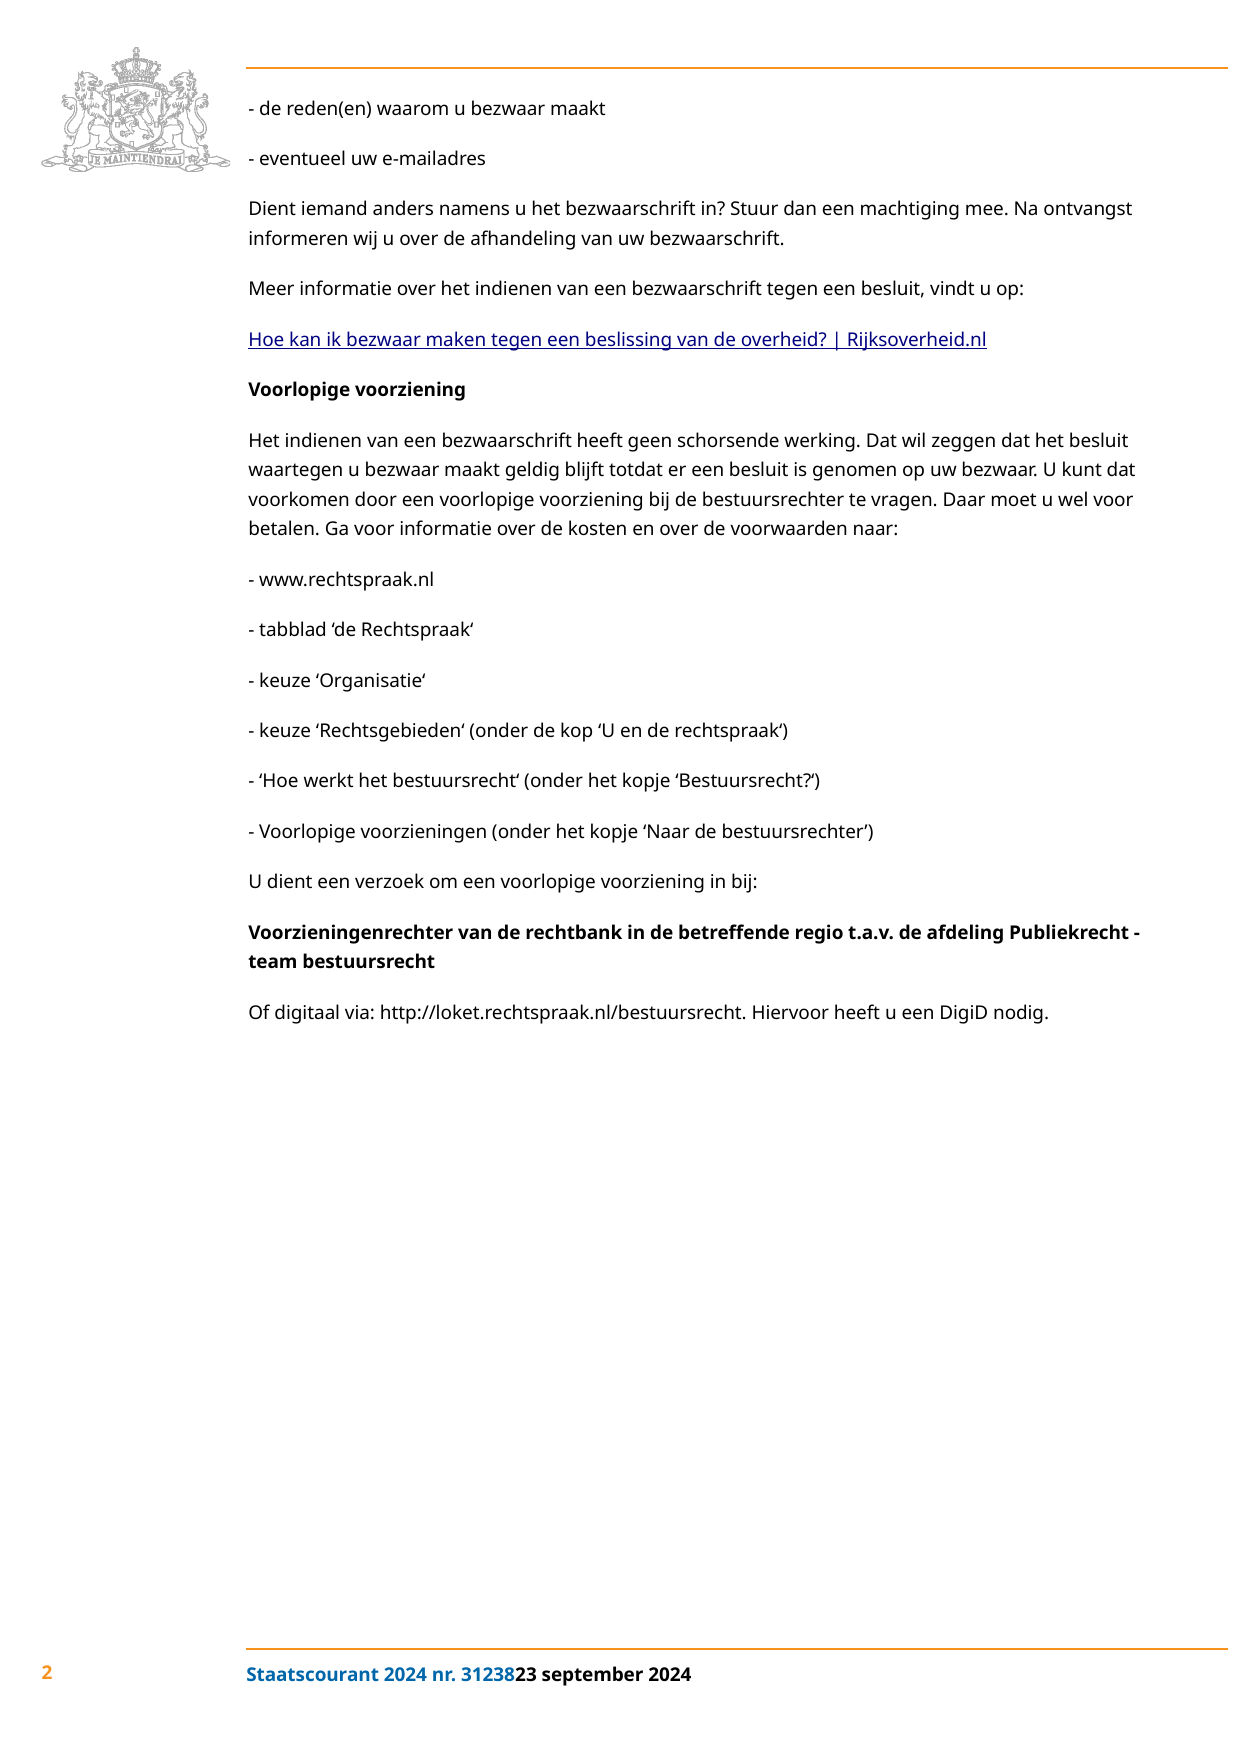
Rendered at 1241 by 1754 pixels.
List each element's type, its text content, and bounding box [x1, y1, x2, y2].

picture [41, 47, 231, 172]
text Meer informatie over het indienen van een bezwaarschrift tegen een besluit, vindt u op: [248, 276, 1152, 301]
text - tabblad ‘de Rechtspraak‘ [248, 616, 1152, 642]
text - Voorlopige voorzieningen (onder het kopje ‘Naar de bestuursrechter’) [248, 818, 1152, 844]
text Hoe kan ik bezwaar maken tegen een beslissing van de overheid? | Rijksoverheid.nl [248, 326, 1152, 352]
text Of digitaal via: http://loket.rechtspraak.nl/bestuursrecht. Hiervoor heeft u een DigiD nodig. [248, 999, 1152, 1025]
text - keuze ‘Rechtsgebieden‘ (onder de kop ‘U en de rechtspraak‘) [248, 717, 1152, 743]
text - de reden(en) waarom u bezwaar maakt [248, 95, 1152, 121]
text U dient een verzoek om een voorlopige voorziening in bij: [248, 868, 1152, 894]
text Dient iemand anders namens u het bezwaarschrift in? Stuur dan een machtiging mee. Na ontvangst informeren wij u over de afhandeling van uw bezwaarschrift. [248, 196, 1152, 251]
text Het indienen van een bezwaarschrift heeft geen schorsende werking. Dat wil zeggen dat het besluit waartegen u bezwaar maakt geldig blijft totdat er een besluit is genomen op uw bezwaar. U kunt dat voorkomen door een voorlopige voorziening bij de bestuursrechter te vragen. Daar moet u wel voor betalen. Ga voor informatie over de kosten en over de voorwaarden naar: [248, 427, 1152, 541]
text - eventueel uw e-mailadres [248, 145, 1152, 171]
text - ‘Hoe werkt het bestuursrecht‘ (onder het kopje ‘Bestuursrecht?‘) [248, 768, 1152, 793]
text Voorlopige voorziening [248, 376, 1152, 402]
text - www.rechtspraak.nl [248, 566, 1152, 592]
text Voorzieningenrechter van de rechtbank in de betreffende regio t.a.v. de afdeling Publiekrecht - team bestuursrecht [248, 919, 1152, 974]
text - keuze ‘Organisatie‘ [248, 667, 1152, 693]
